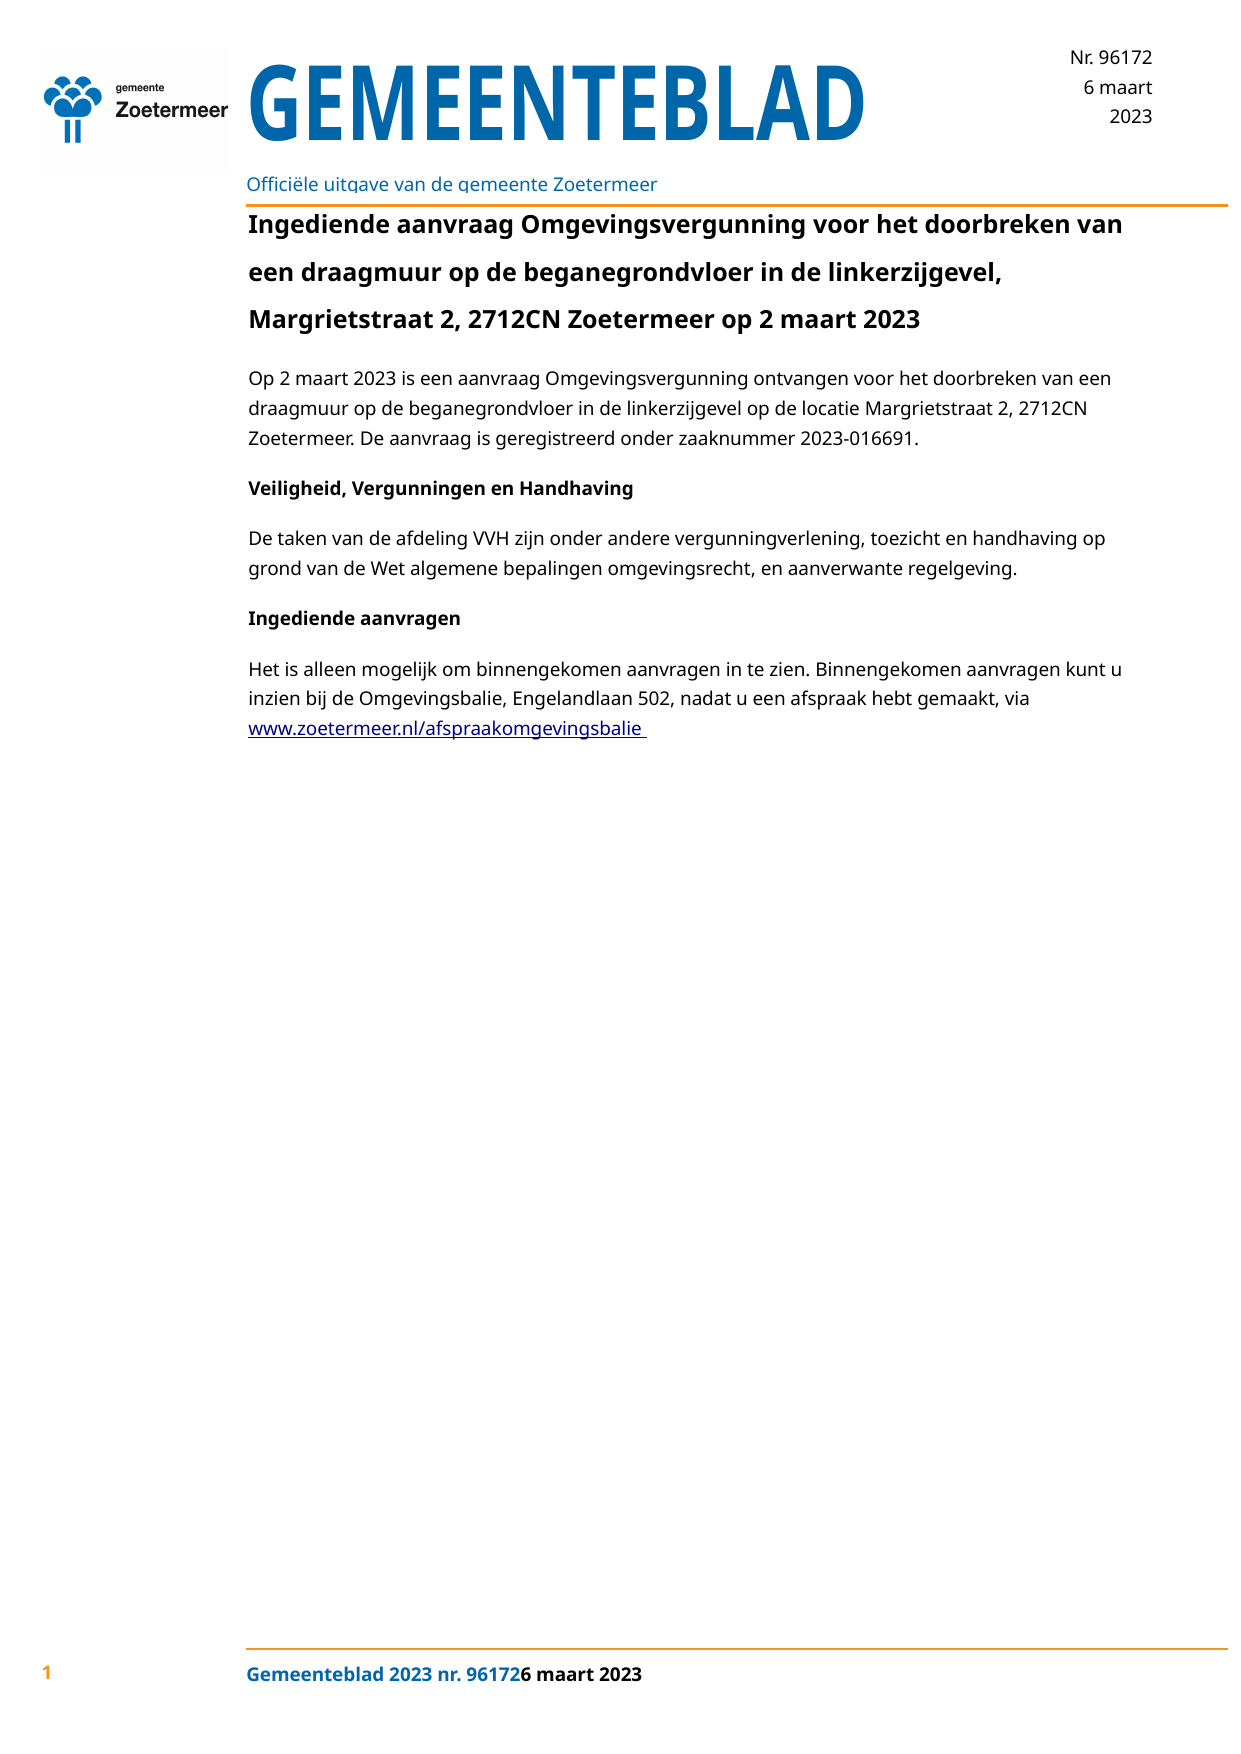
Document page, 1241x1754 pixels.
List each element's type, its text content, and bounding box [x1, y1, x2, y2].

text Ingediende aanvraag Omgevingsvergunning voor het doorbreken van een draagmuur op de beganegrondvloer in de linkerzijgevel, Margrietstraat 2, 2712CN Zoetermeer op 2 maart 2023 [248, 207, 1152, 336]
text Ingediende aanvragen [248, 606, 1152, 631]
text Het is alleen mogelijk om binnengekomen aanvragen in te zien. Binnengekomen aanvragen kunt u inzien bij de Omgevingsbalie, Engelandlaan 502, nadat u een afspraak hebt gemaakt, via www.zoetermeer.nl/afspraakomgevingsbalie [248, 656, 1152, 741]
text Op 2 maart 2023 is een aanvraag Omgevingsvergunning ontvangen voor het doorbreken van een draagmuur op de beganegrondvloer in de linkerzijgevel op de locatie Margrietstraat 2, 2712CN Zoetermeer. De aanvraag is geregistreerd onder zaaknummer 2023-016691. [248, 366, 1152, 450]
text Veiligheid, Vergunningen en Handhaving [248, 475, 1152, 501]
picture [41, 47, 231, 172]
text De taken van de afdeling VVH zijn onder andere vergunningverlening, toezicht en handhaving op grond van de Wet algemene bepalingen omgevingsrecht, en aanverwante regelgeving. [248, 526, 1152, 581]
